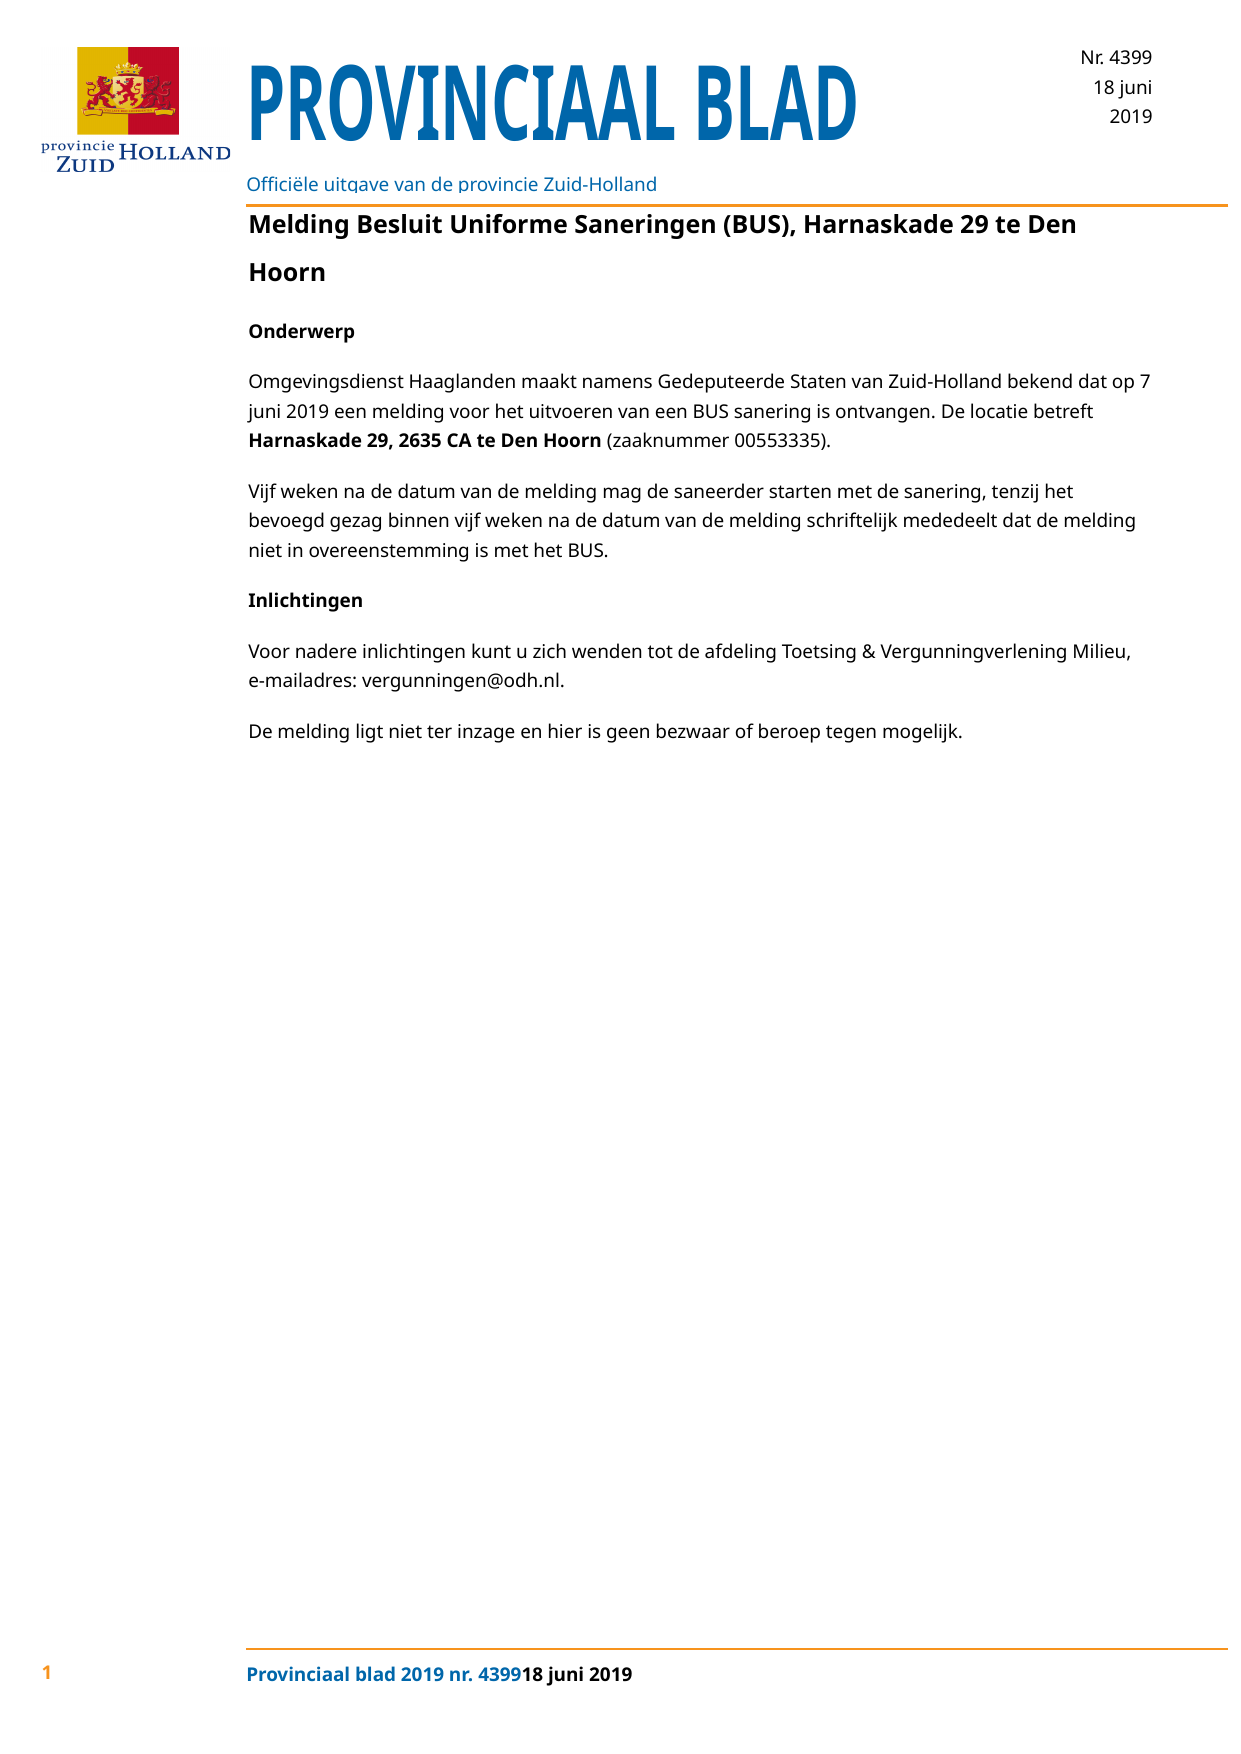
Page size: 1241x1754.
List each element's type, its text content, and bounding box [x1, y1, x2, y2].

text Omgevingsdienst Haaglanden maakt namens Gedeputeerde Staten van Zuid-Holland bekend dat op 7 juni 2019 een melding voor het uitvoeren van een BUS sanering is ontvangen. De locatie betreft Harnaskade 29, 2635 CA te Den Hoorn (zaaknummer 00553335). [248, 368, 1152, 453]
picture [41, 47, 231, 172]
text Inlichtingen [248, 587, 1152, 613]
text Onderwerp [248, 318, 1152, 344]
text Melding Besluit Uniforme Saneringen (BUS), Harnaskade 29 te Den Hoorn [248, 207, 1152, 288]
text Vijf weken na de datum van de melding mag de saneerder starten met de sanering, tenzij het bevoegd gezag binnen vijf weken na de datum van de melding schriftelijk mededeelt dat de melding niet in overeenstemming is met het BUS. [248, 478, 1152, 563]
text Voor nadere inlichtingen kunt u zich wenden tot de afdeling Toetsing & Vergunningverlening Milieu, e-mailadres: vergunningen@odh.nl. [248, 638, 1152, 693]
text De melding ligt niet ter inzage en hier is geen bezwaar of beroep tegen mogelijk. [248, 718, 1152, 744]
